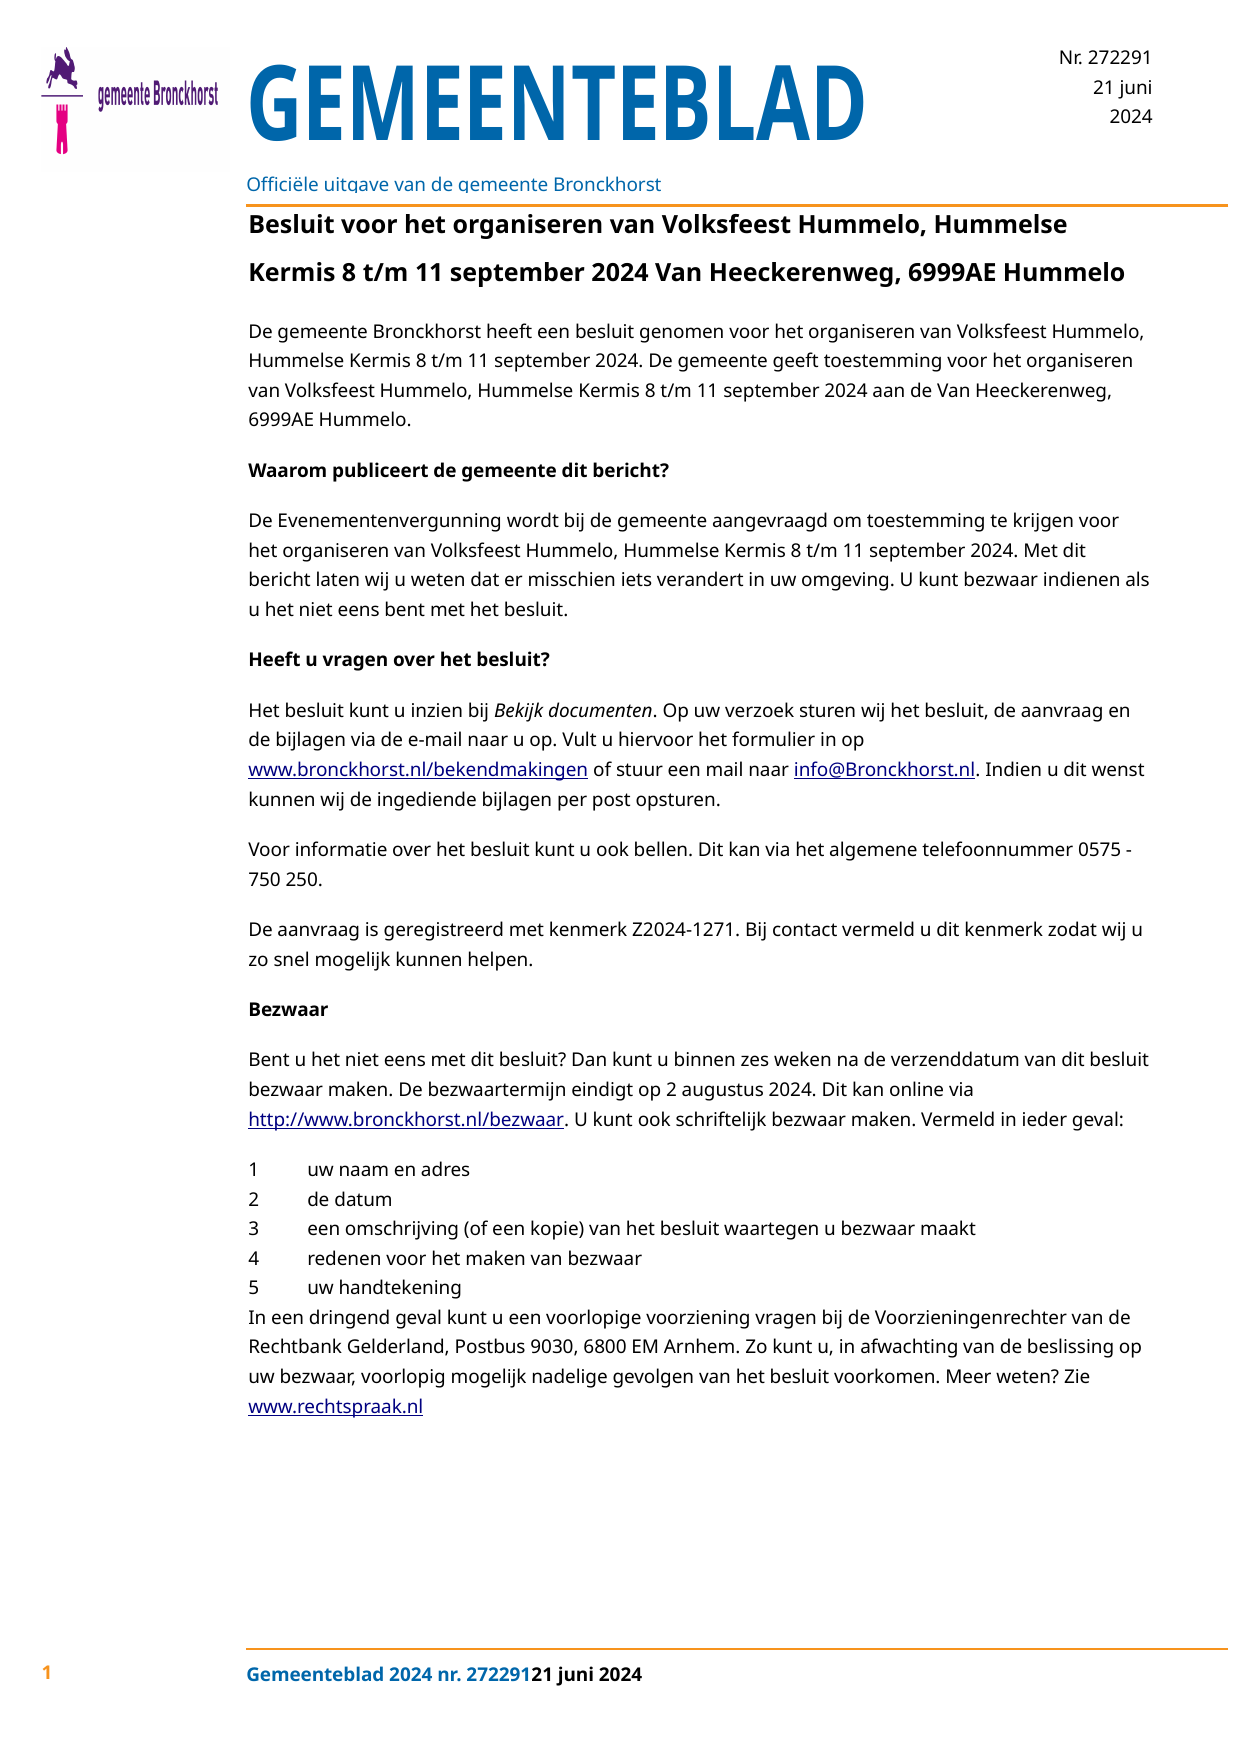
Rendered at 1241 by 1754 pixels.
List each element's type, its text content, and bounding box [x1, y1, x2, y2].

list uw handtekening [248, 1274, 1152, 1300]
text De Evenementenvergunning wordt bij de gemeente aangevraagd om toestemming te krijgen voor het organiseren van Volksfeest Hummelo, Hummelse Kermis 8 t/m 11 september 2024. Met dit bericht laten wij u weten dat er misschien iets verandert in uw omgeving. U kunt bezwaar indienen als u het niet eens bent met het besluit. [248, 507, 1152, 622]
list uw naam en adres [248, 1156, 1152, 1182]
list een omschrijving (of een kopie) van het besluit waartegen u bezwaar maakt [248, 1215, 1152, 1241]
text De gemeente Bronckhorst heeft een besluit genomen voor het organiseren van Volksfeest Hummelo, Hummelse Kermis 8 t/m 11 september 2024. De gemeente geeft toestemming voor het organiseren van Volksfeest Hummelo, Hummelse Kermis 8 t/m 11 september 2024 aan de Van Heeckerenweg, 6999AE Hummelo. [248, 318, 1152, 432]
text Besluit voor het organiseren van Volksfeest Hummelo, Hummelse Kermis 8 t/m 11 september 2024 Van Heeckerenweg, 6999AE Hummelo [248, 207, 1152, 288]
text Waarom publiceert de gemeente dit bericht? [248, 457, 1152, 483]
list de datum [248, 1186, 1152, 1212]
text Heeft u vragen over het besluit? [248, 647, 1152, 672]
text Bezwaar [248, 996, 1152, 1022]
list redenen voor het maken van bezwaar [248, 1245, 1152, 1271]
text Voor informatie over het besluit kunt u ook bellen. Dit kan via het algemene telefoonnummer 0575 - 750 250. [248, 836, 1152, 892]
picture [41, 47, 231, 172]
text Het besluit kunt u inzien bij Bekijk documenten. Op uw verzoek sturen wij het besluit, de aanvraag en de bijlagen via de e-mail naar u op. Vult u hiervoor het formulier in op www.bronckhorst.nl/bekendmakingen of stuur een mail naar info@Bronckhorst.nl. Indien u dit wenst kunnen wij de ingediende bijlagen per post opsturen. [248, 697, 1152, 812]
text In een dringend geval kunt u een voorlopige voorziening vragen bij de Voorzieningenrechter van de Rechtbank Gelderland, Postbus 9030, 6800 EM Arnhem. Zo kunt u, in afwachting van de beslissing op uw bezwaar, voorlopig mogelijk nadelige gevolgen van het besluit voorkomen. Meer weten? Zie www.rechtspraak.nl [248, 1304, 1152, 1419]
text Bent u het niet eens met dit besluit? Dan kunt u binnen zes weken na de verzenddatum van dit besluit bezwaar maken. De bezwaartermijn eindigt op 2 augustus 2024. Dit kan online via http://www.bronckhorst.nl/bezwaar. U kunt ook schriftelijk bezwaar maken. Vermeld in ieder geval: [248, 1047, 1152, 1132]
text De aanvraag is geregistreerd met kenmerk Z2024-1271. Bij contact vermeld u dit kenmerk zodat wij u zo snel mogelijk kunnen helpen. [248, 916, 1152, 972]
